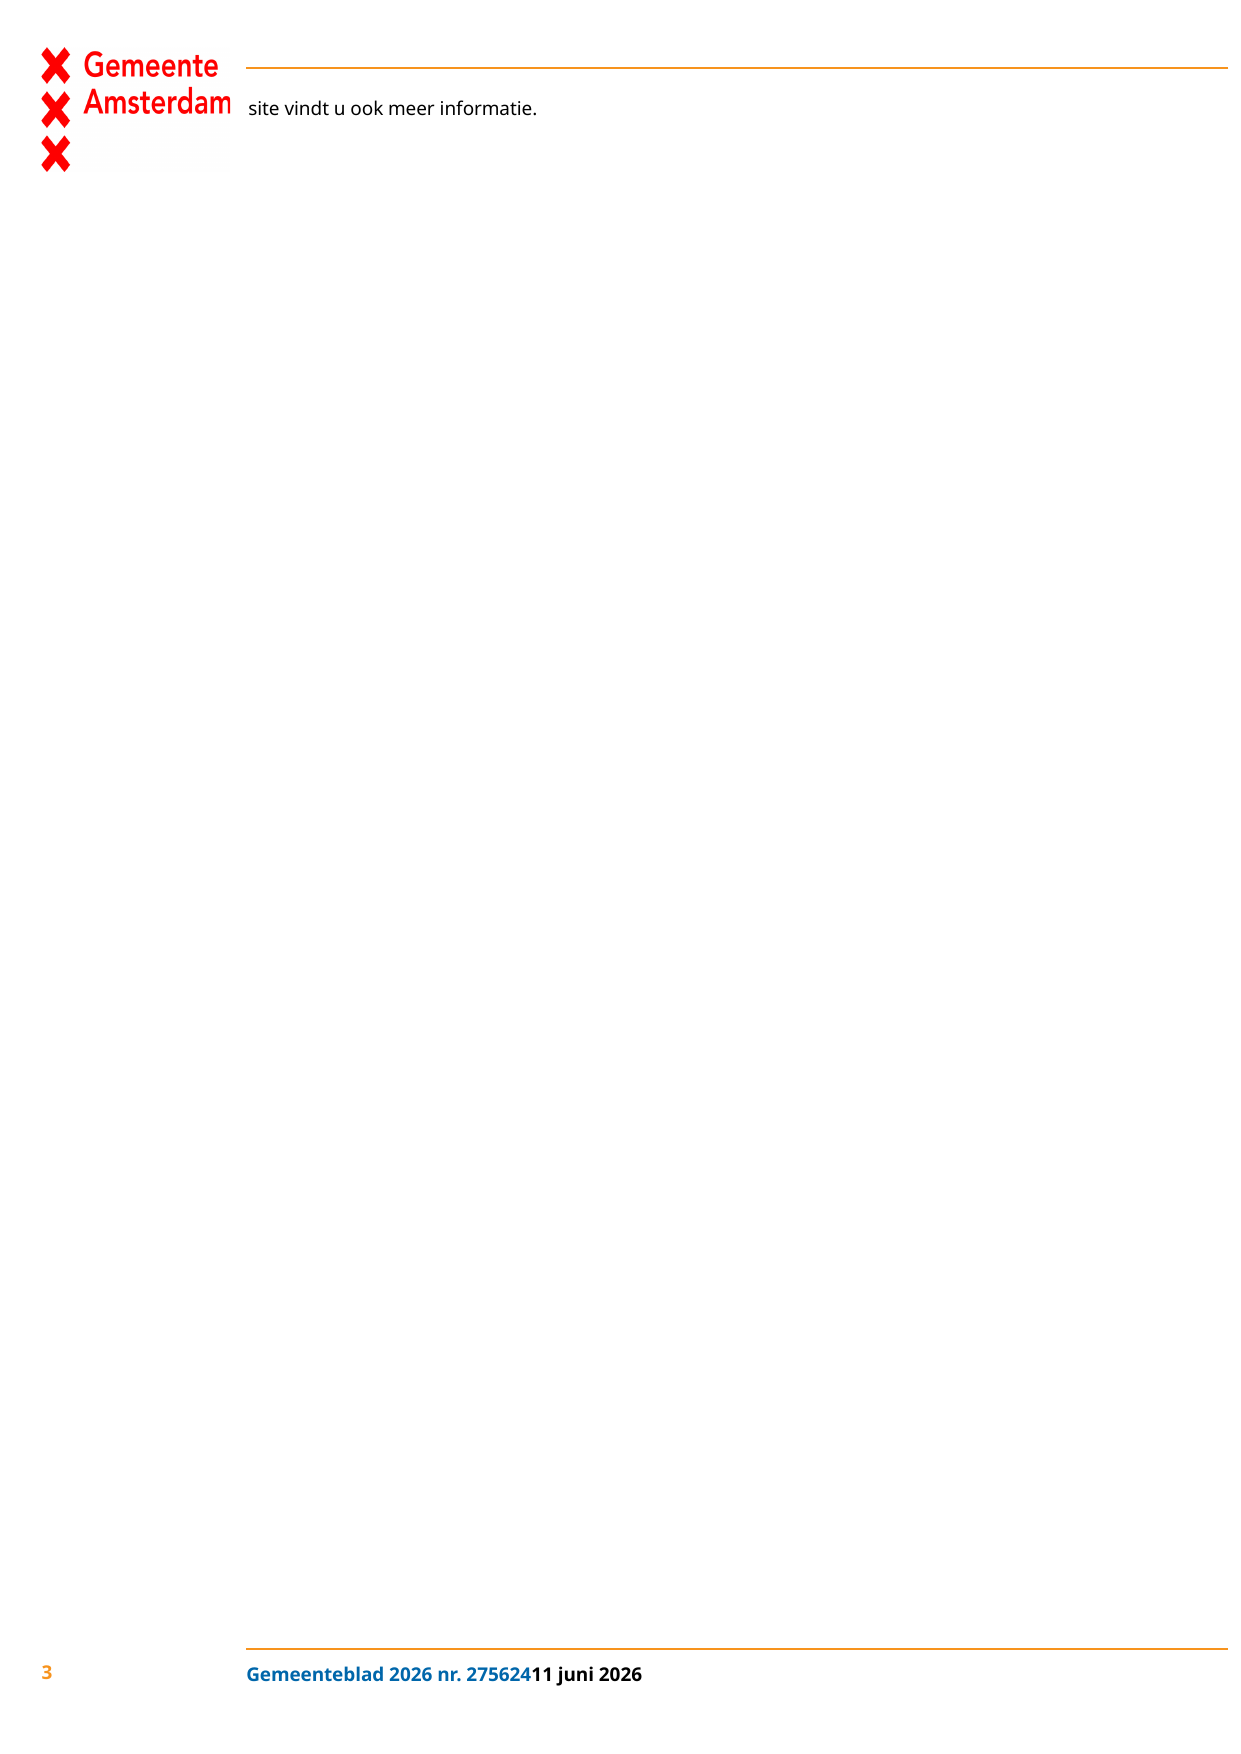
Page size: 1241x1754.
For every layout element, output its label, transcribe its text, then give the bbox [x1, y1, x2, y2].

text site vindt u ook meer informatie. [248, 95, 1152, 121]
picture [41, 47, 231, 172]
